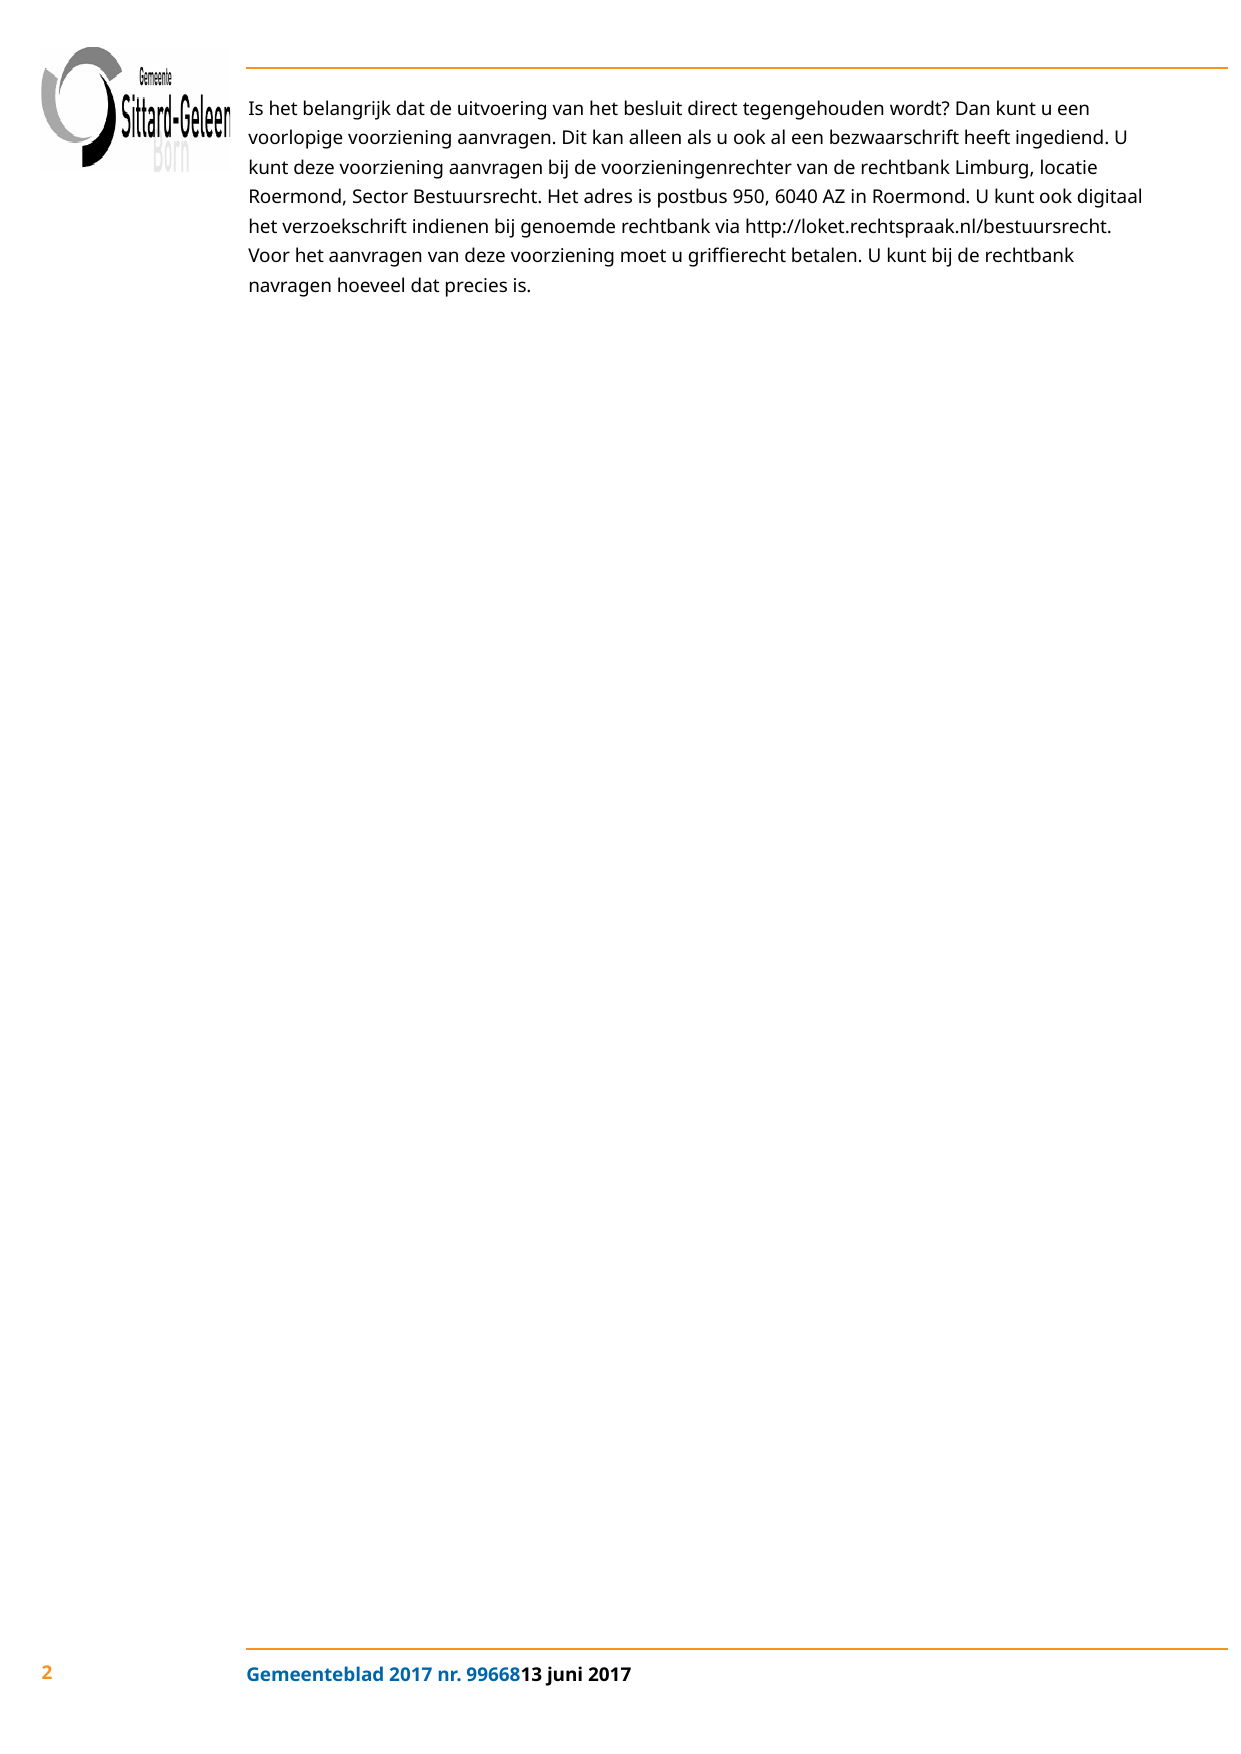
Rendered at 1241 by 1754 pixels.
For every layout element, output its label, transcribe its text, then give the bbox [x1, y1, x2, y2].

picture [41, 47, 231, 172]
text Is het belangrijk dat de uitvoering van het besluit direct tegengehouden wordt? Dan kunt u een voorlopige voorziening aanvragen. Dit kan alleen als u ook al een bezwaarschrift heeft ingediend. U kunt deze voorziening aanvragen bij de voorzieningenrechter van de rechtbank Limburg, locatie Roermond, Sector Bestuursrecht. Het adres is postbus 950, 6040 AZ in Roermond. U kunt ook digitaal het verzoekschrift indienen bij genoemde rechtbank via http://loket.rechtspraak.nl/bestuursrecht. Voor het aanvragen van deze voorziening moet u griffierecht betalen. U kunt bij de rechtbank navragen hoeveel dat precies is. [248, 95, 1152, 298]
